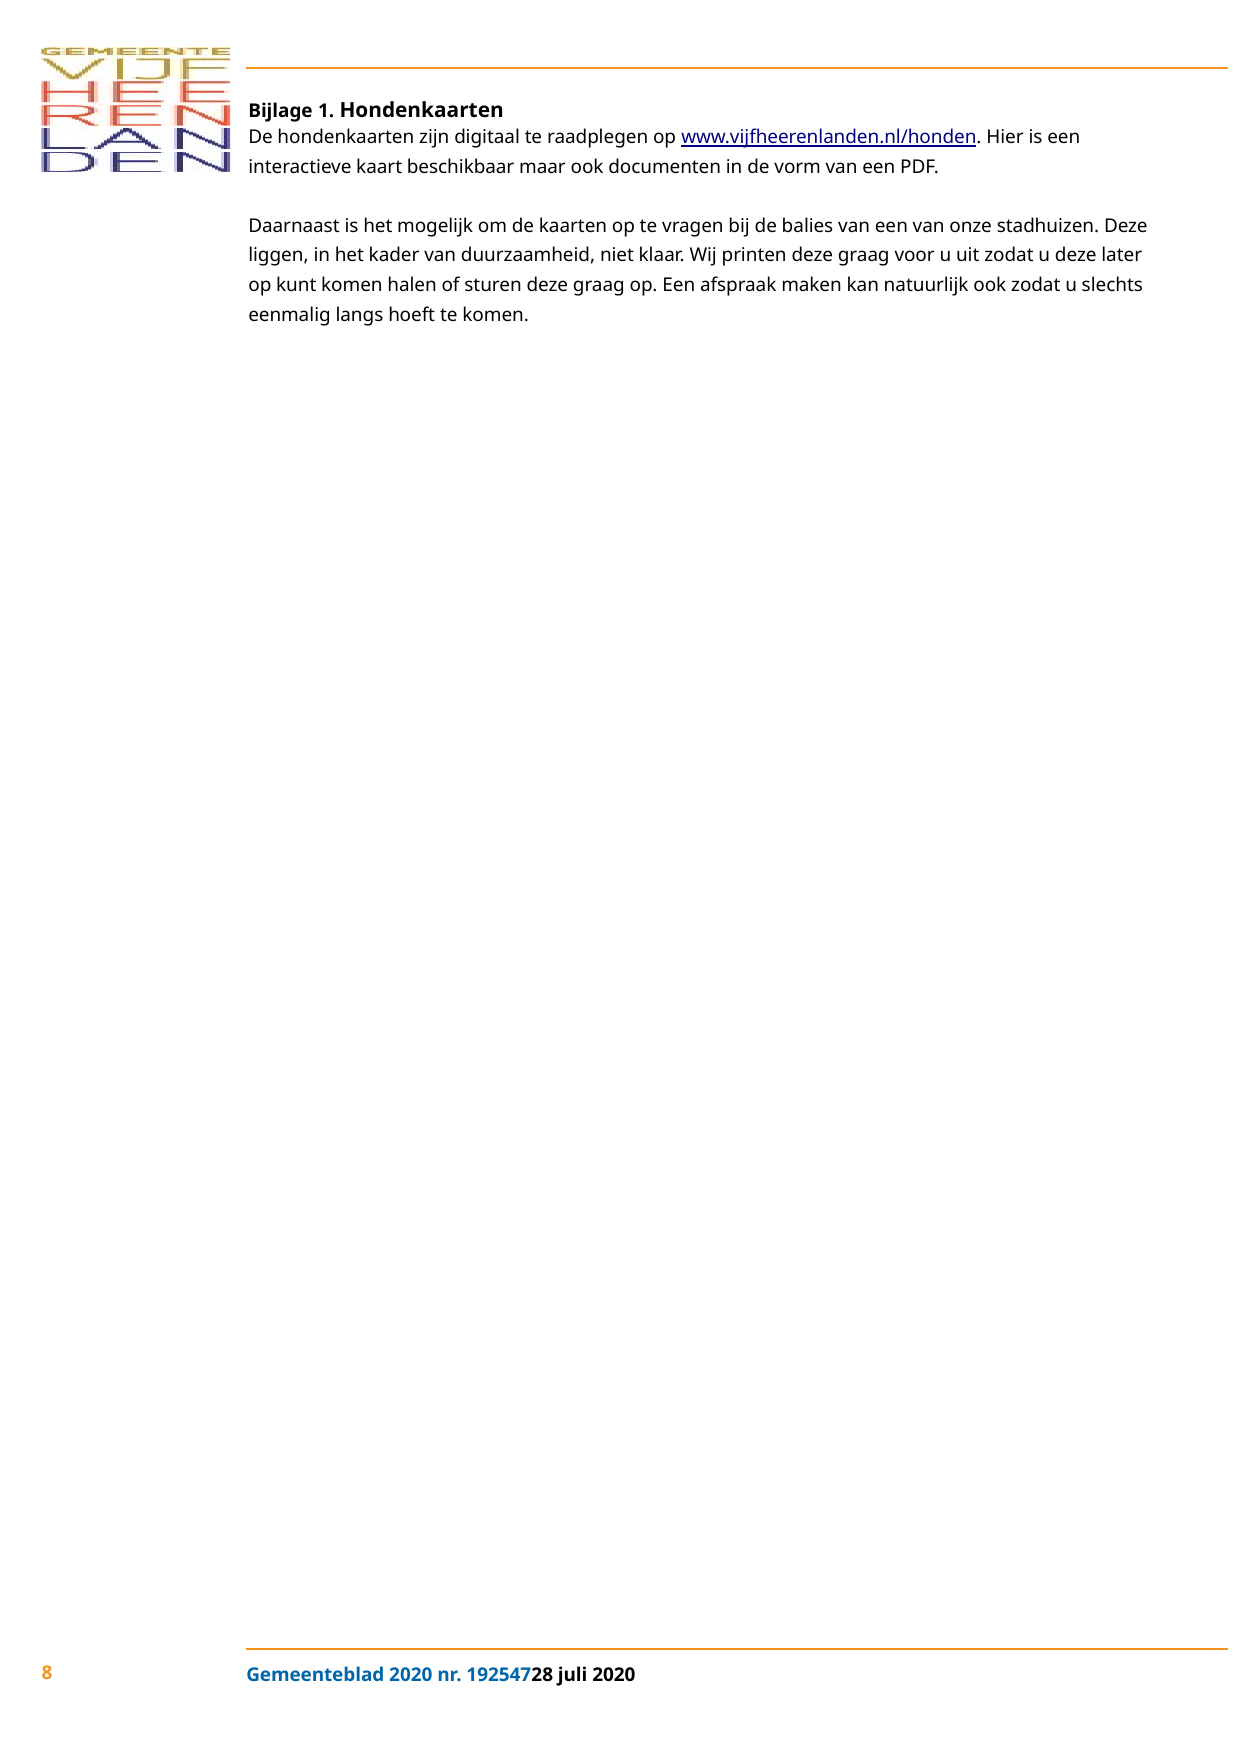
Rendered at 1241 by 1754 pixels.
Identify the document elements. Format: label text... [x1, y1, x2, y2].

text De hondenkaarten zijn digitaal te raadplegen op www.vijfheerenlanden.nl/honden. Hier is een interactieve kaart beschikbaar maar ook documenten in de vorm van een PDF. [248, 123, 1152, 179]
text Daarnaast is het mogelijk om de kaarten op te vragen bij de balies van een van onze stadhuizen. Deze liggen, in het kader van duurzaamheid, niet klaar. Wij printen deze graag voor u uit zodat u deze later op kunt komen halen of sturen deze graag op. Een afspraak maken kan natuurlijk ook zodat u slechts eenmalig langs hoeft te komen. [248, 212, 1152, 327]
picture [41, 47, 231, 172]
text Bijlage 1. Hondenkaarten [248, 95, 1152, 123]
